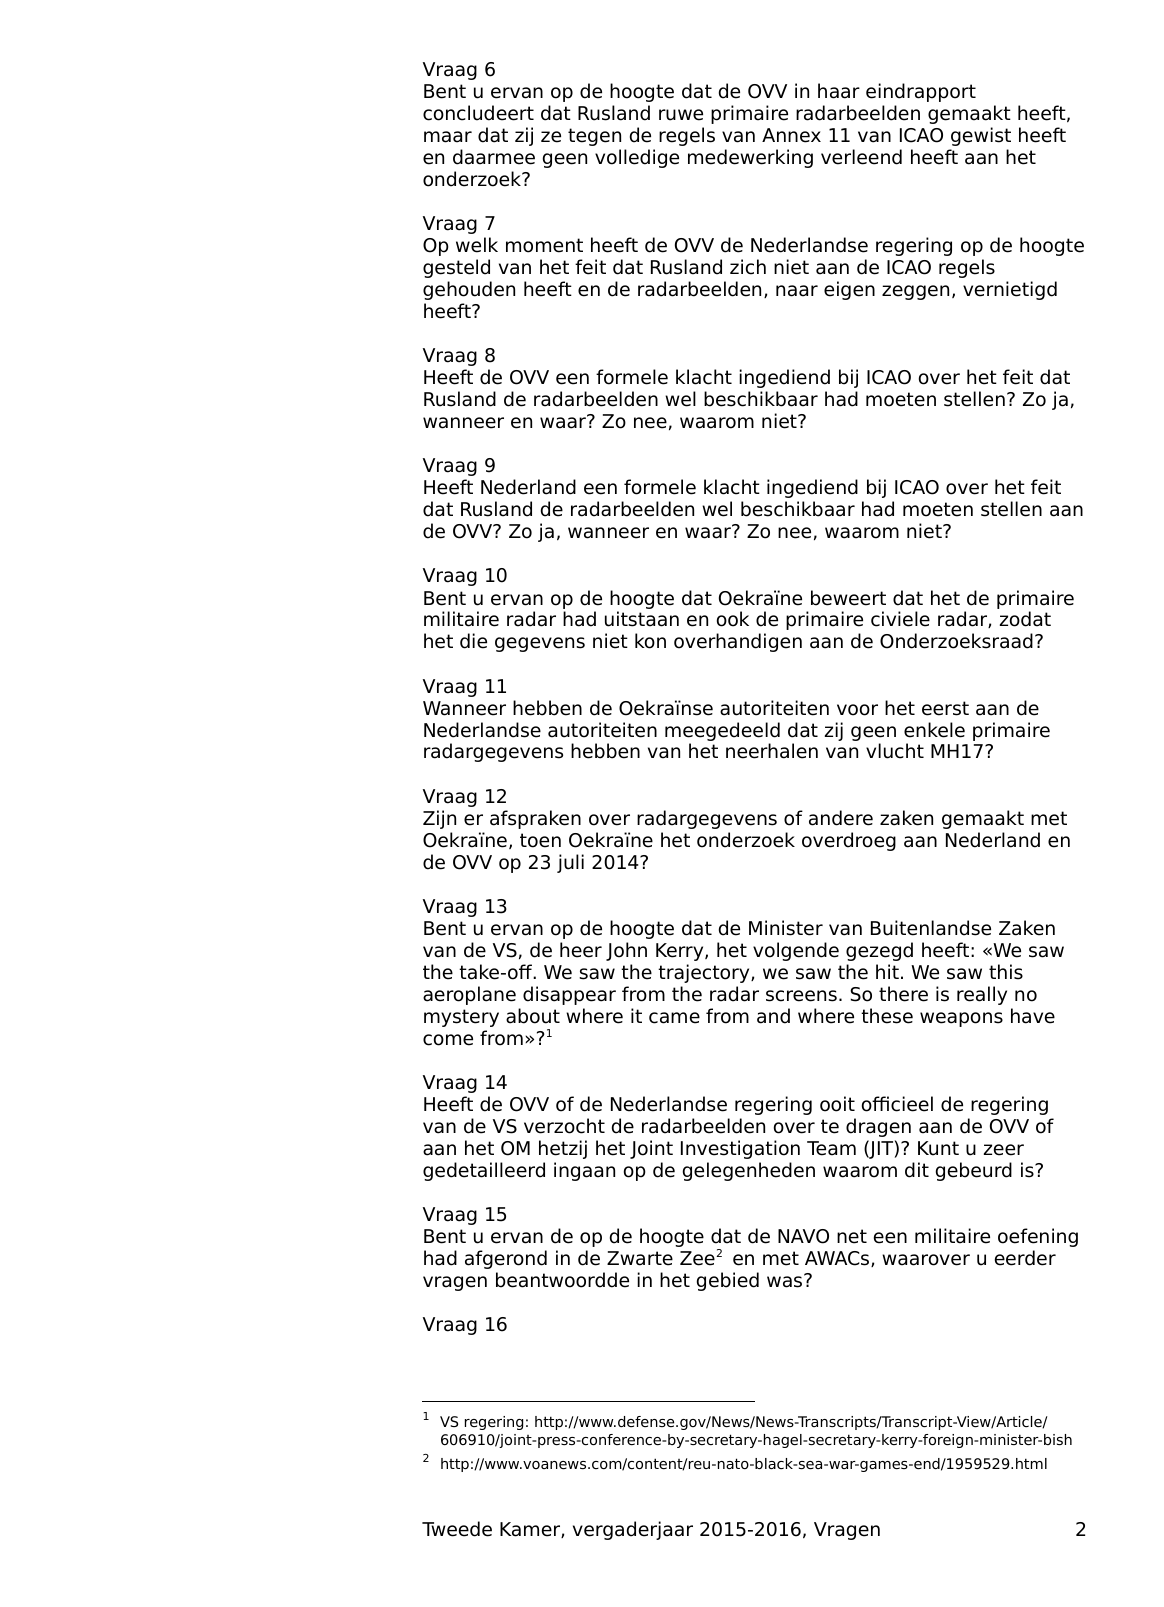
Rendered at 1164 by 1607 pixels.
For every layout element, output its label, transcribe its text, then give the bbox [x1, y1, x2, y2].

text Bent u ervan de op de hoogte dat de NAVO net een militaire oefening had afgerond in de Zwarte Zee en met AWACs, waarover u eerder vragen beantwoordde in het gebied was? [422, 1226, 1087, 1292]
text Vraag 15 [422, 1204, 1087, 1226]
text Bent u ervan op de hoogte dat Oekraïne beweert dat het de primaire militaire radar had uitstaan en ook de primaire civiele radar, zodat het die gegevens niet kon overhandigen aan de Onderzoeksraad? [422, 587, 1087, 653]
text Wanneer hebben de Oekraïnse autoriteiten voor het eerst aan de Nederlandse autoriteiten meegedeeld dat zij geen enkele primaire radargegevens hebben van het neerhalen van vlucht MH17? [422, 697, 1087, 763]
text Vraag 10 [422, 565, 1087, 587]
text Vraag 11 [422, 676, 1087, 697]
text Vraag 12 [422, 786, 1087, 808]
text Bent u ervan op de hoogte dat de OVV in haar eindrapport concludeert dat Rusland ruwe primaire radarbeelden gemaakt heeft, maar dat zij ze tegen de regels van Annex 11 van ICAO gewist heeft en daarmee geen volledige medewerking verleend heeft aan het onderzoek? [422, 81, 1087, 191]
text Vraag 13 [422, 896, 1087, 918]
text http://www.voanews.com/content/reu-nato-black-sea-war-games-end/1959529.html [422, 1452, 1087, 1474]
text VS regering: http://www.defense.gov/News/News-Transcripts/Transcript-View/Article/606910/joint-press-conference-by-secretary-hagel-secretary-kerry-foreign-minister-bish [422, 1410, 1087, 1449]
text Vraag 8 [422, 345, 1087, 367]
text Heeft de OVV of de Nederlandse regering ooit officieel de regering van de VS verzocht de radarbeelden over te dragen aan de OVV of aan het OM hetzij het Joint Investigation Team (JIT)? Kunt u zeer gedetailleerd ingaan op de gelegenheden waarom dit gebeurd is? [422, 1094, 1087, 1182]
text Heeft de OVV een formele klacht ingediend bij ICAO over het feit dat Rusland de radarbeelden wel beschikbaar had moeten stellen? Zo ja, wanneer en waar? Zo nee, waarom niet? [422, 367, 1087, 433]
text Op welk moment heeft de OVV de Nederlandse regering op de hoogte gesteld van het feit dat Rusland zich niet aan de ICAO regels gehouden heeft en de radarbeelden, naar eigen zeggen, vernietigd heeft? [422, 235, 1087, 323]
text Vraag 14 [422, 1072, 1087, 1094]
text Vraag 7 [422, 213, 1087, 235]
text Zijn er afspraken over radargegevens of andere zaken gemaakt met Oekraïne, toen Oekraïne het onderzoek overdroeg aan Nederland en de OVV op 23 juli 2014? [422, 808, 1087, 873]
text Heeft Nederland een formele klacht ingediend bij ICAO over het feit dat Rusland de radarbeelden wel beschikbaar had moeten stellen aan de OVV? Zo ja, wanneer en waar? Zo nee, waarom niet? [422, 477, 1087, 543]
text Bent u ervan op de hoogte dat de Minister van Buitenlandse Zaken van de VS, de heer John Kerry, het volgende gezegd heeft: «We saw the take-off. We saw the trajectory, we saw the hit. We saw this aeroplane disappear from the radar screens. So there is really no mystery about where it came from and where these weapons have come from»? [422, 918, 1087, 1049]
text Vraag 6 [422, 59, 1087, 81]
text Vraag 16 [422, 1314, 1087, 1336]
text Vraag 9 [422, 455, 1087, 477]
